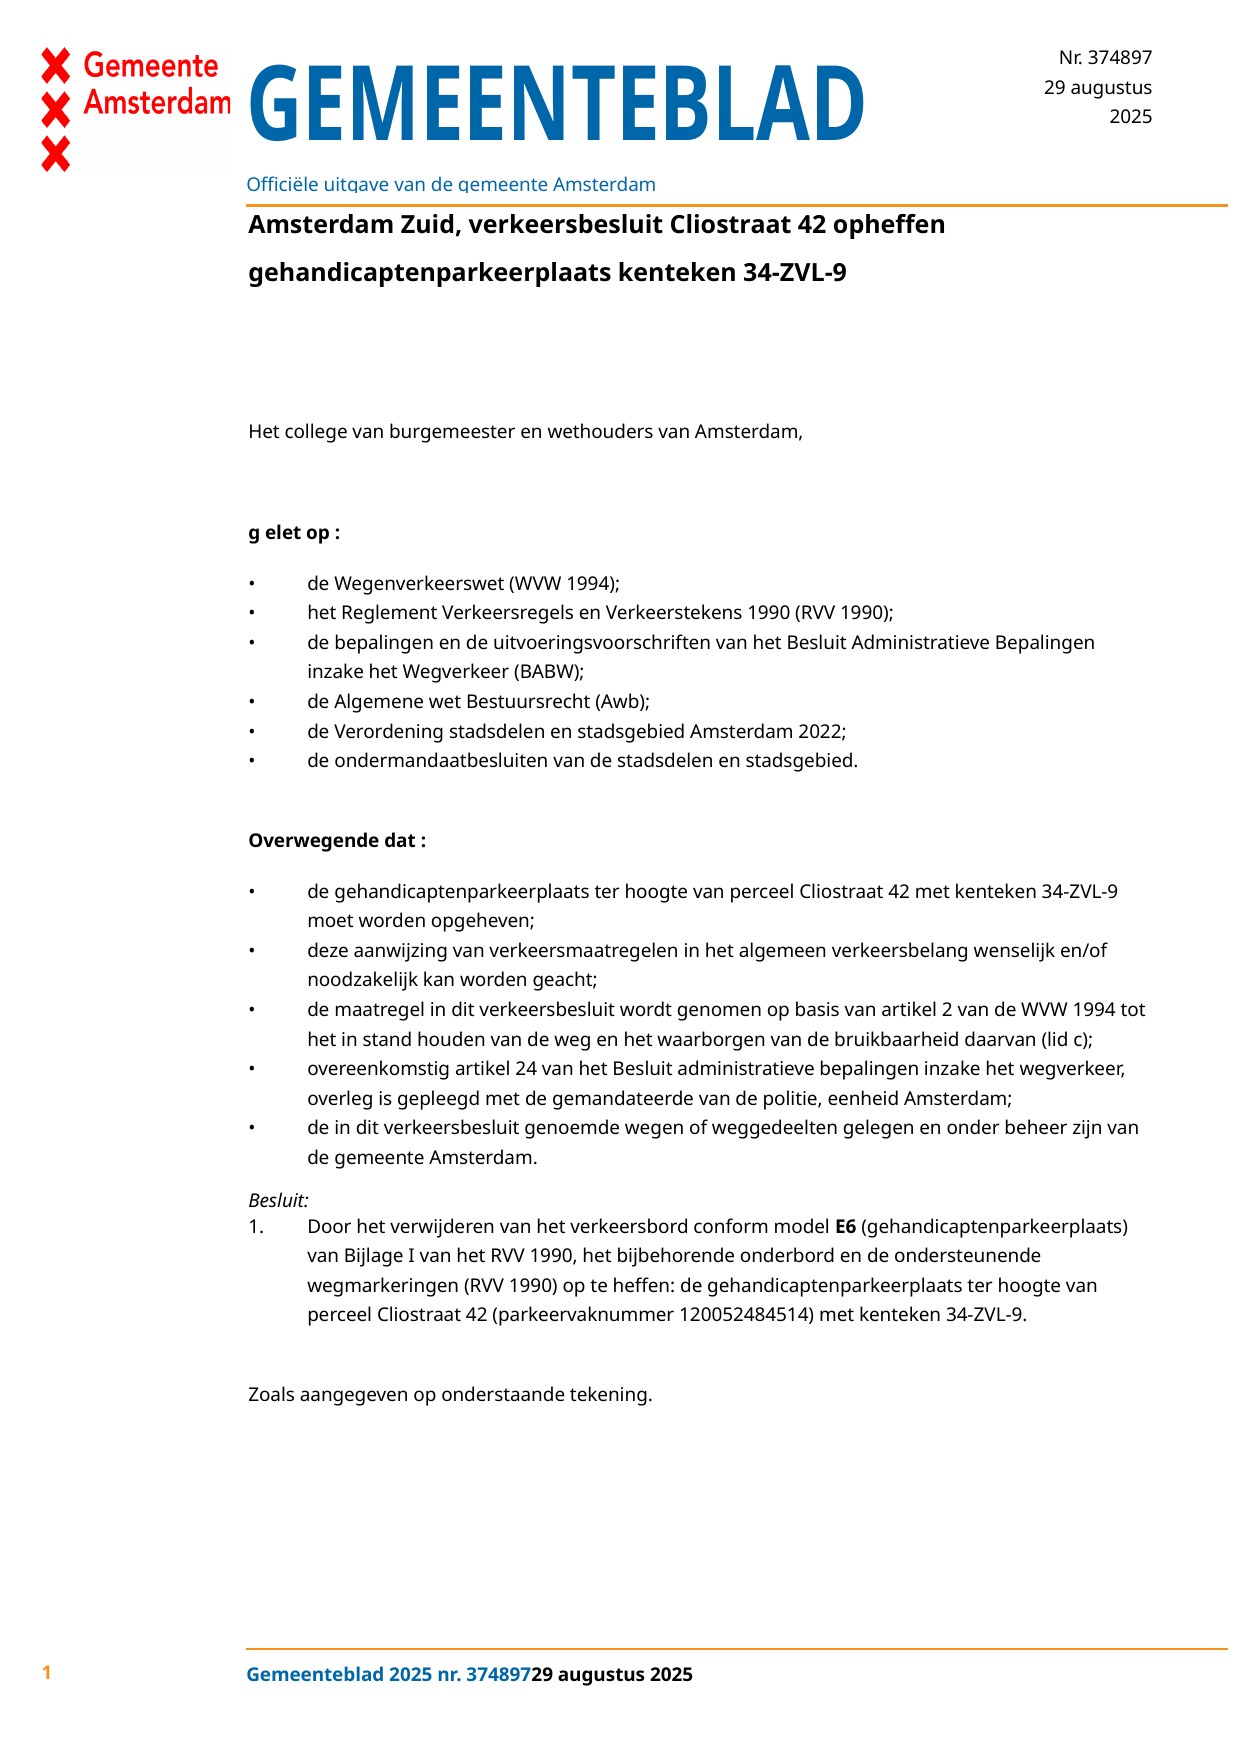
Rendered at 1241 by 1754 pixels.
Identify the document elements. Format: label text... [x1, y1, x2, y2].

text Zoals aangegeven op onderstaande tekening. [248, 1382, 1152, 1407]
text Amsterdam Zuid, verkeersbesluit Cliostraat 42 opheffen gehandicaptenparkeerplaats kenteken 34-ZVL-9 [248, 207, 1152, 288]
list de gehandicaptenparkeerplaats ter hoogte van perceel Cliostraat 42 met kenteken 34-ZVL-9 moet worden opgeheven; [248, 878, 1152, 933]
list de Wegenverkeerswet (WVW 1994); [248, 570, 1152, 596]
list de in dit verkeersbesluit genoemde wegen of weggedeelten gelegen en onder beheer zijn van de gemeente Amsterdam. [248, 1114, 1152, 1170]
text Het college van burgemeester en wethouders van Amsterdam, [248, 419, 1152, 444]
list de maatregel in dit verkeersbesluit wordt genomen op basis van artikel 2 van de WVW 1994 tot het in stand houden van de weg en het waarborgen van de bruikbaarheid daarvan (lid c); [248, 996, 1152, 1051]
list de ondermandaatbesluiten van de stadsdelen en stadsgebied. [248, 747, 1152, 773]
picture [41, 47, 231, 172]
list deze aanwijzing van verkeersmaatregelen in het algemeen verkeersbelang wenselijk en/of noodzakelijk kan worden geacht; [248, 937, 1152, 992]
text Overwegende dat : [248, 827, 1152, 853]
text g elet op : [248, 519, 1152, 545]
list Door het verwijderen van het verkeersbord conform model E6 (gehandicaptenparkeerplaats) van Bijlage I van het RVV 1990, het bijbehorende onderbord en de ondersteunende wegmarkeringen (RVV 1990) op te heffen: de gehandicaptenparkeerplaats ter hoogte van perceel Cliostraat 42 (parkeervaknummer 120052484514) met kenteken 34-ZVL-9. [248, 1213, 1152, 1327]
text Besluit: [248, 1187, 1152, 1213]
list de bepalingen en de uitvoeringsvoorschriften van het Besluit Administratieve Bepalingen inzake het Wegverkeer (BABW); [248, 629, 1152, 684]
list de Verordening stadsdelen en stadsgebied Amsterdam 2022; [248, 718, 1152, 743]
list overeenkomstig artikel 24 van het Besluit administratieve bepalingen inzake het wegverkeer, overleg is gepleegd met de gemandateerde van de politie, eenheid Amsterdam; [248, 1055, 1152, 1111]
list de Algemene wet Bestuursrecht (Awb); [248, 688, 1152, 714]
list het Reglement Verkeersregels en Verkeerstekens 1990 (RVV 1990); [248, 599, 1152, 625]
